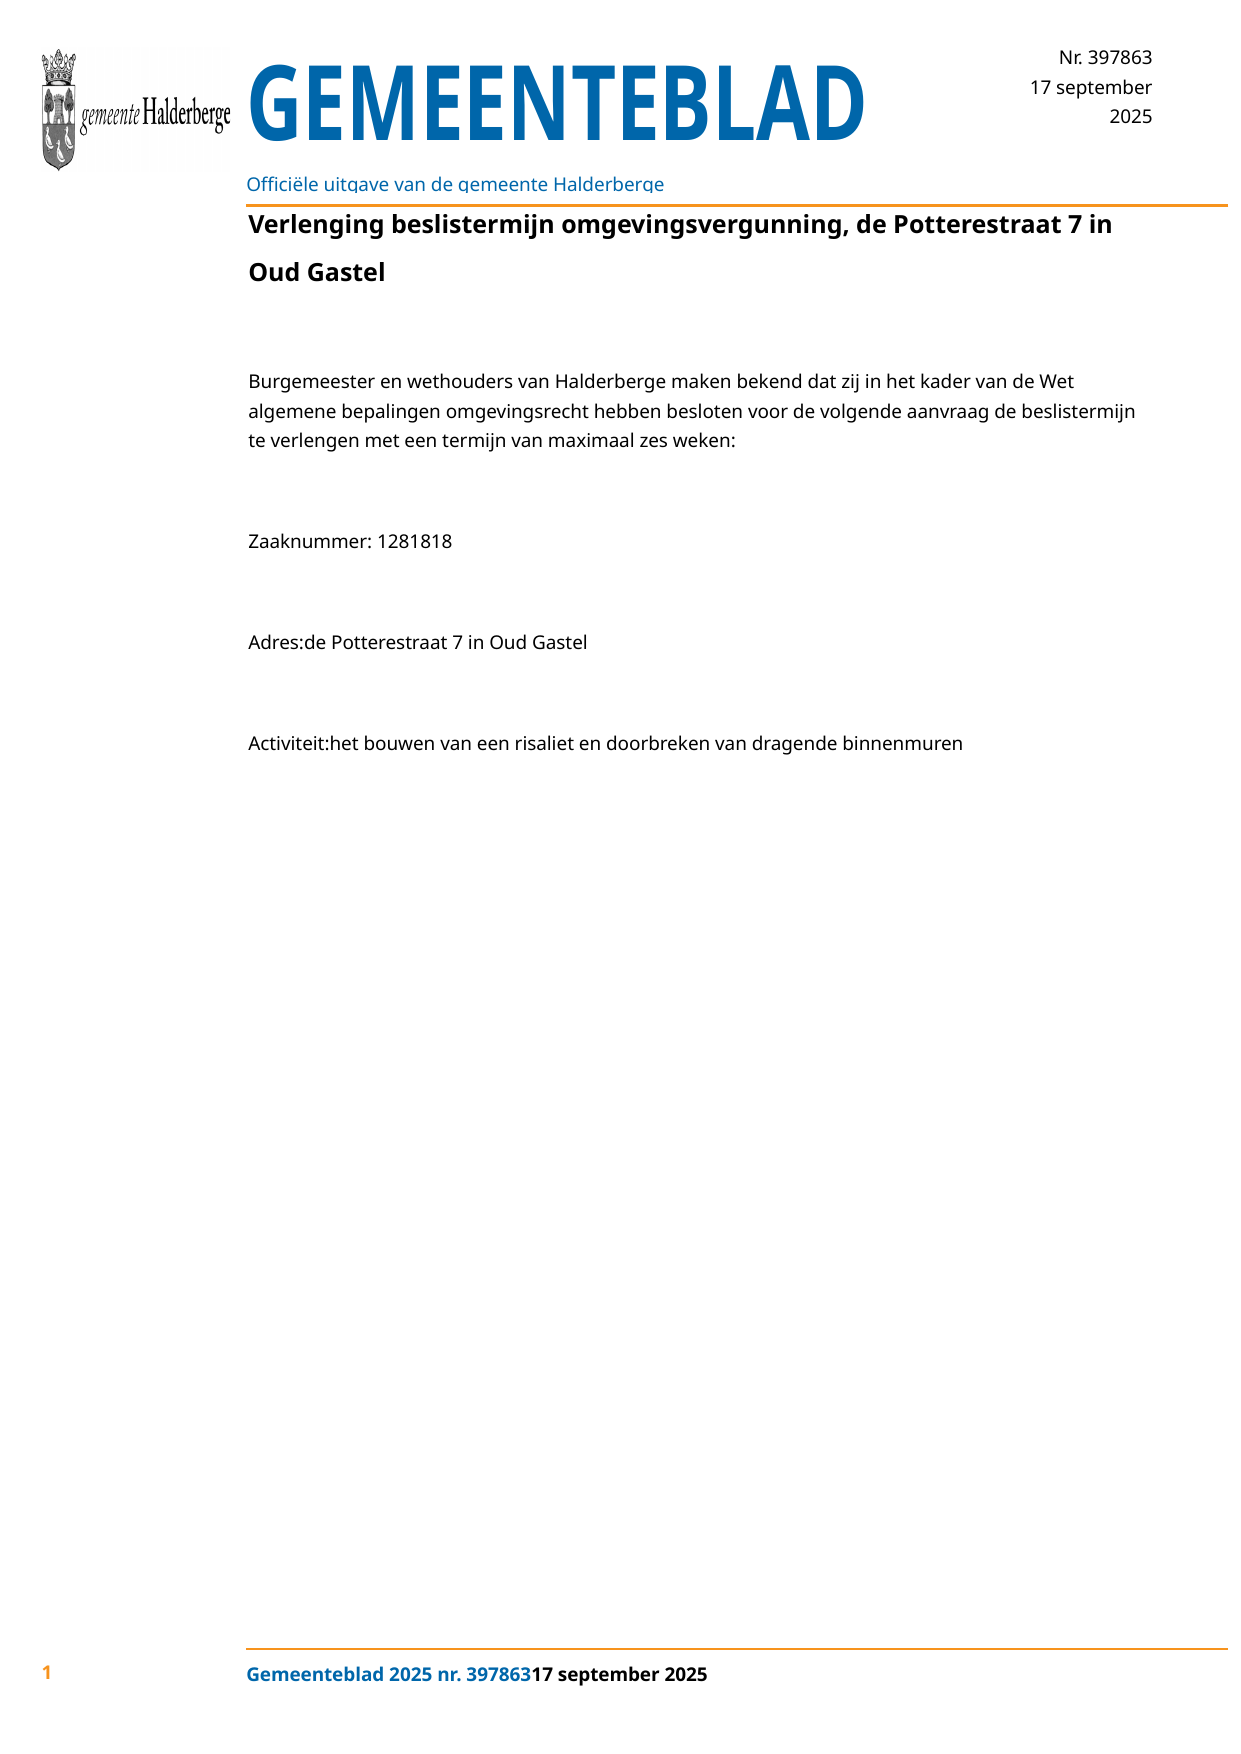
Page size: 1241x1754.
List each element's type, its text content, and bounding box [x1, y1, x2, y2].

text Zaaknummer: 1281818 [248, 528, 1152, 554]
text Activiteit:het bouwen van een risaliet en doorbreken van dragende binnenmuren [248, 730, 1152, 756]
picture [41, 47, 231, 172]
text Verlenging beslistermijn omgevingsvergunning, de Potterestraat 7 in Oud Gastel [248, 207, 1152, 288]
text Adres:de Potterestraat 7 in Oud Gastel [248, 629, 1152, 655]
text Burgemeester en wethouders van Halderberge maken bekend dat zij in het kader van de Wet algemene bepalingen omgevingsrecht hebben besloten voor de volgende aanvraag de beslistermijn te verlengen met een termijn van maximaal zes weken: [248, 368, 1152, 453]
